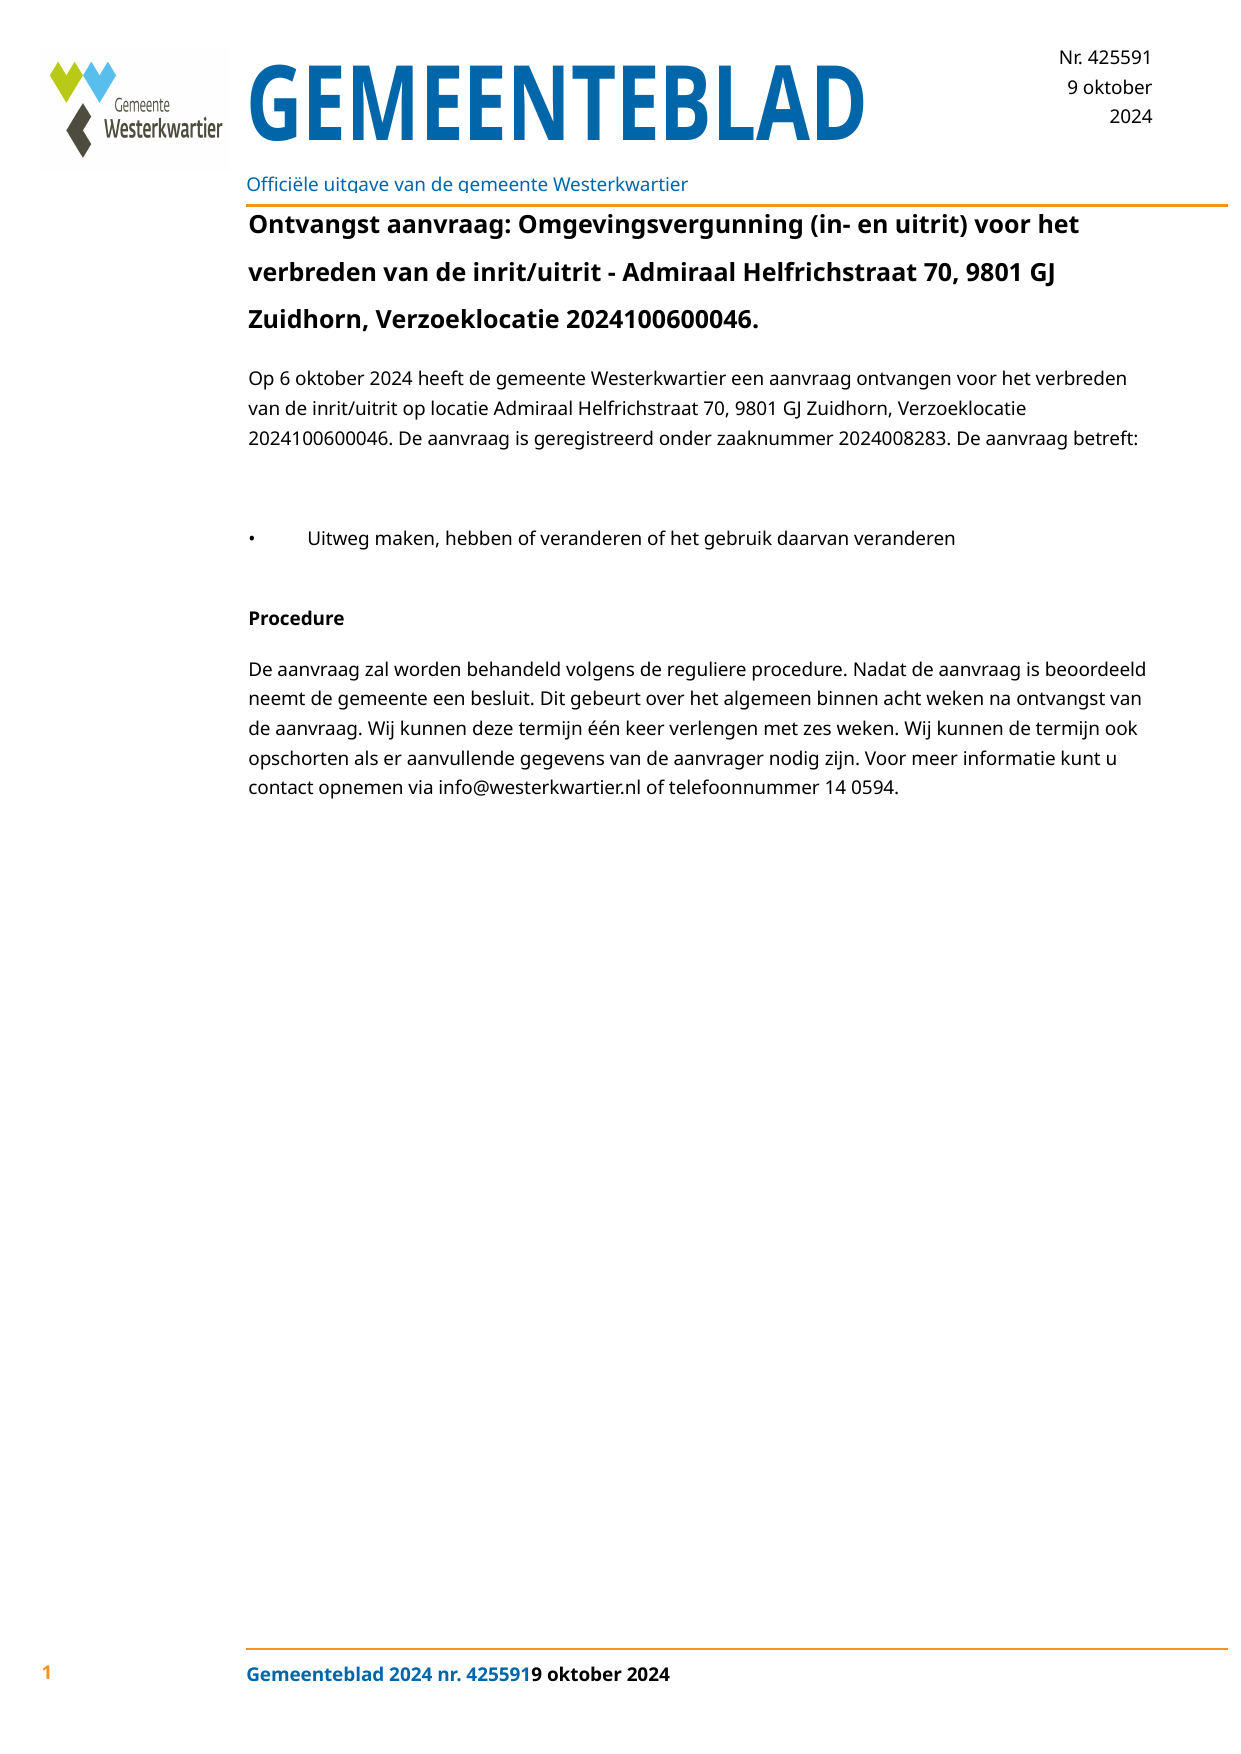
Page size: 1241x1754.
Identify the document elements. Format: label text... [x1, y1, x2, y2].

picture [41, 47, 231, 172]
text Ontvangst aanvraag: Omgevingsvergunning (in- en uitrit) voor het verbreden van de inrit/uitrit - Admiraal Helfrichstraat 70, 9801 GJ Zuidhorn, Verzoeklocatie 2024100600046. [248, 207, 1152, 336]
text Op 6 oktober 2024 heeft de gemeente Westerkwartier een aanvraag ontvangen voor het verbreden van de inrit/uitrit op locatie Admiraal Helfrichstraat 70, 9801 GJ Zuidhorn, Verzoeklocatie 2024100600046. De aanvraag is geregistreerd onder zaaknummer 2024008283. De aanvraag betreft: [248, 366, 1152, 450]
list Uitweg maken, hebben of veranderen of het gebruik daarvan veranderen [248, 526, 1152, 551]
text Procedure [248, 606, 1152, 631]
text De aanvraag zal worden behandeld volgens de reguliere procedure. Nadat de aanvraag is beoordeeld neemt de gemeente een besluit. Dit gebeurt over het algemeen binnen acht weken na ontvangst van de aanvraag. Wij kunnen deze termijn één keer verlengen met zes weken. Wij kunnen de termijn ook opschorten als er aanvullende gegevens van de aanvrager nodig zijn. Voor meer informatie kunt u contact opnemen via info@westerkwartier.nl of telefoonnummer 14 0594. [248, 656, 1152, 800]
